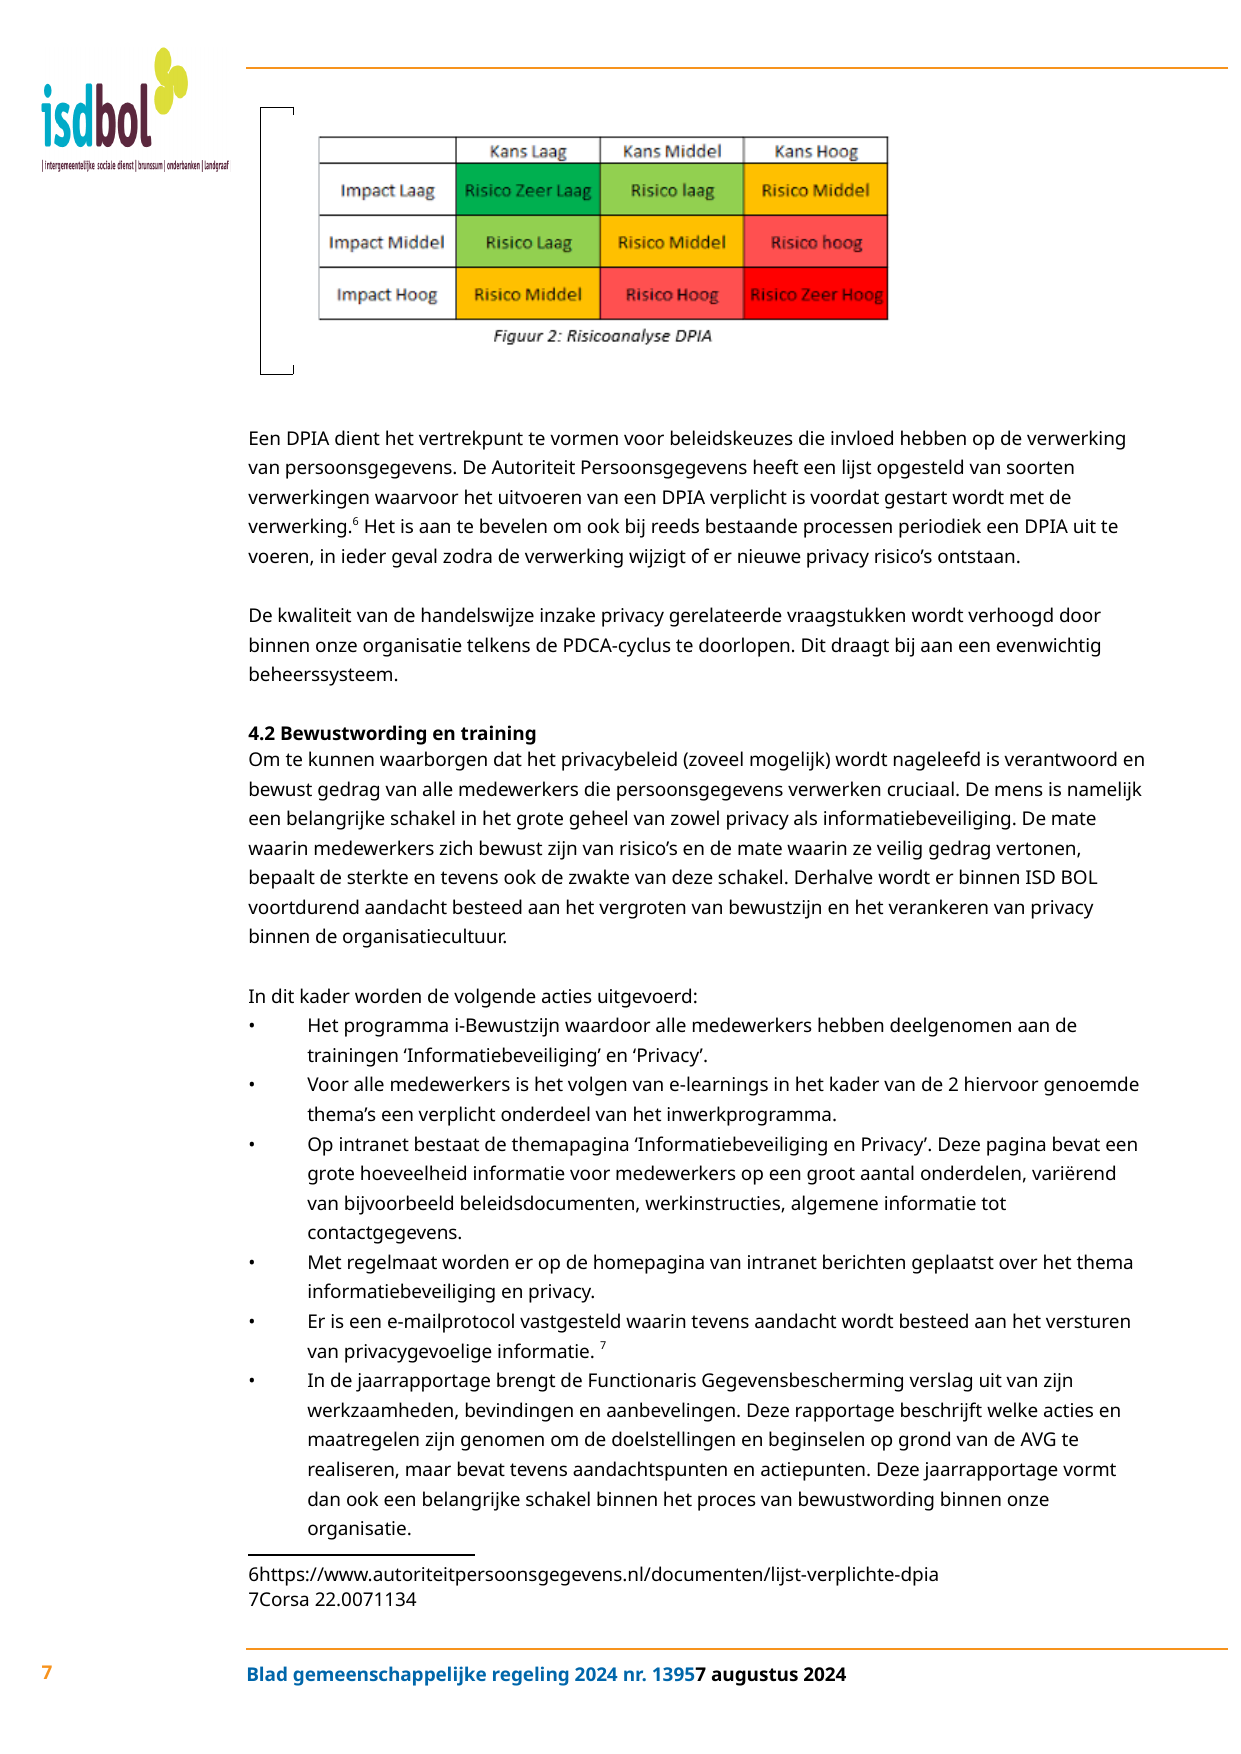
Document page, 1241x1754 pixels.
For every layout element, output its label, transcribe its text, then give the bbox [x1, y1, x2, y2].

list Er is een e-mailprotocol vastgesteld waarin tevens aandacht wordt besteed aan het versturen van privacygevoelige informatie. [248, 1308, 1152, 1364]
picture [268, 115, 972, 365]
text Een DPIA dient het vertrekpunt te vormen voor beleidskeuzes die invloed hebben op de verwerking van persoonsgegevens. De Autoriteit Persoonsgegevens heeft een lijst opgesteld van soorten verwerkingen waarvoor het uitvoeren van een DPIA verplicht is voordat gestart wordt met de verwerking. Het is aan te bevelen om ook bij reeds bestaande processen periodiek een DPIA uit te voeren, in ieder geval zodra de verwerking wijzigt of er nieuwe privacy risico’s ontstaan. [248, 425, 1152, 569]
list Het programma i-Bewustzijn waardoor alle medewerkers hebben deelgenomen aan de trainingen ‘Informatiebeveiliging’ en ‘Privacy’. [248, 1012, 1152, 1068]
text https://www.autoriteitpersoonsgegevens.nl/documenten/lijst-verplichte-dpia [248, 1561, 1152, 1586]
list Corsa 22.0071134 [248, 1586, 1152, 1612]
list Op intranet bestaat de themapagina ‘Informatiebeveiliging en Privacy’. Deze pagina bevat een grote hoeveelheid informatie voor medewerkers op een groot aantal onderdelen, variërend van bijvoorbeeld beleidsdocumenten, werkinstructies, algemene informatie tot contactgegevens. [248, 1131, 1152, 1245]
list In de jaarrapportage brengt de Functionaris Gegevensbescherming verslag uit van zijn werkzaamheden, bevindingen en aanbevelingen. Deze rapportage beschrijft welke acties en maatregelen zijn genomen om de doelstellingen en beginselen op grond van de AVG te realiseren, maar bevat tevens aandachtspunten en actiepunten. Deze jaarrapportage vormt dan ook een belangrijke schakel binnen het proces van bewustwording binnen onze organisatie. [248, 1367, 1152, 1541]
list Met regelmaat worden er op de homepagina van intranet berichten geplaatst over het thema informatiebeveiliging en privacy. [248, 1249, 1152, 1304]
list Voor alle medewerkers is het volgen van e-learnings in het kader van de 2 hiervoor genoemde thema’s een verplicht onderdeel van het inwerkprogramma. [248, 1072, 1152, 1127]
picture [41, 47, 231, 172]
text Om te kunnen waarborgen dat het privacybeleid (zoveel mogelijk) wordt nageleefd is verantwoord en bewust gedrag van alle medewerkers die persoonsgegevens verwerken cruciaal. De mens is namelijk een belangrijke schakel in het grote geheel van zowel privacy als informatiebeveiliging. De mate waarin medewerkers zich bewust zijn van risico’s en de mate waarin ze veilig gedrag vertonen, bepaalt de sterkte en tevens ook de zwakte van deze schakel. Derhalve wordt er binnen ISD BOL voortdurend aandacht besteed aan het vergroten van bewustzijn en het verankeren van privacy binnen de organisatiecultuur. [248, 746, 1152, 949]
text De kwaliteit van de handelswijze inzake privacy gerelateerde vraagstukken wordt verhoogd door binnen onze organisatie telkens de PDCA-cyclus te doorlopen. Dit draagt bij aan een evenwichtig beheerssysteem. [248, 602, 1152, 687]
text In dit kader worden de volgende acties uitgevoerd: [248, 983, 1152, 1009]
text 4.2 Bewustwording en training [248, 721, 1152, 746]
